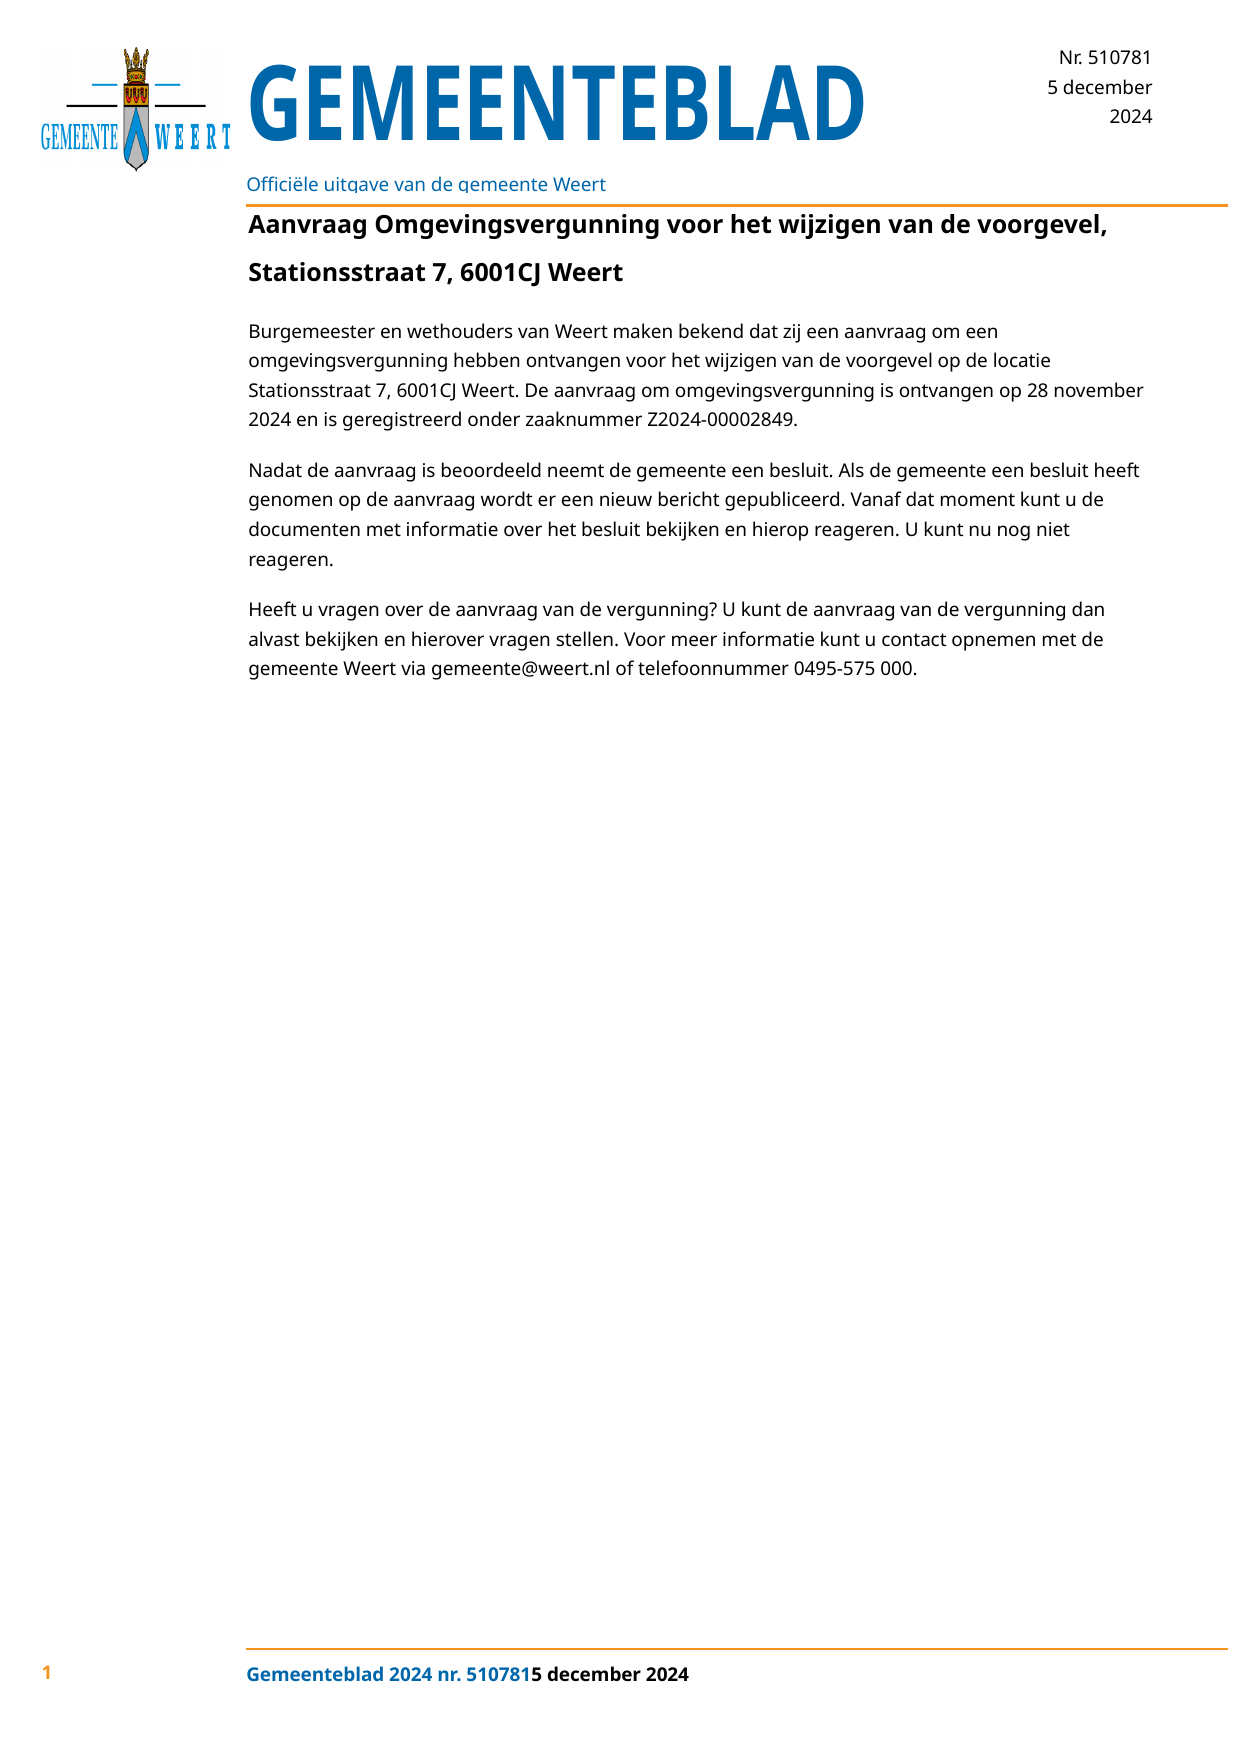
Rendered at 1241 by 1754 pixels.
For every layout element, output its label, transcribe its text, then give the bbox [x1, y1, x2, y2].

text Heeft u vragen over de aanvraag van de vergunning? U kunt de aanvraag van de vergunning dan alvast bekijken en hierover vragen stellen. Voor meer informatie kunt u contact opnemen met de gemeente Weert via gemeente@weert.nl of telefoonnummer 0495-575 000. [248, 596, 1152, 681]
text Aanvraag Omgevingsvergunning voor het wijzigen van de voorgevel, Stationsstraat 7, 6001CJ Weert [248, 207, 1152, 288]
text Nadat de aanvraag is beoordeeld neemt de gemeente een besluit. Als de gemeente een besluit heeft genomen op de aanvraag wordt er een nieuw bericht gepubliceerd. Vanaf dat moment kunt u de documenten met informatie over het besluit bekijken en hierop reageren. U kunt nu nog niet reageren. [248, 457, 1152, 572]
picture [41, 47, 231, 172]
text Burgemeester en wethouders van Weert maken bekend dat zij een aanvraag om een omgevingsvergunning hebben ontvangen voor het wijzigen van de voorgevel op de locatie Stationsstraat 7, 6001CJ Weert. De aanvraag om omgevingsvergunning is ontvangen op 28 november 2024 en is geregistreerd onder zaaknummer Z2024-00002849. [248, 318, 1152, 432]
